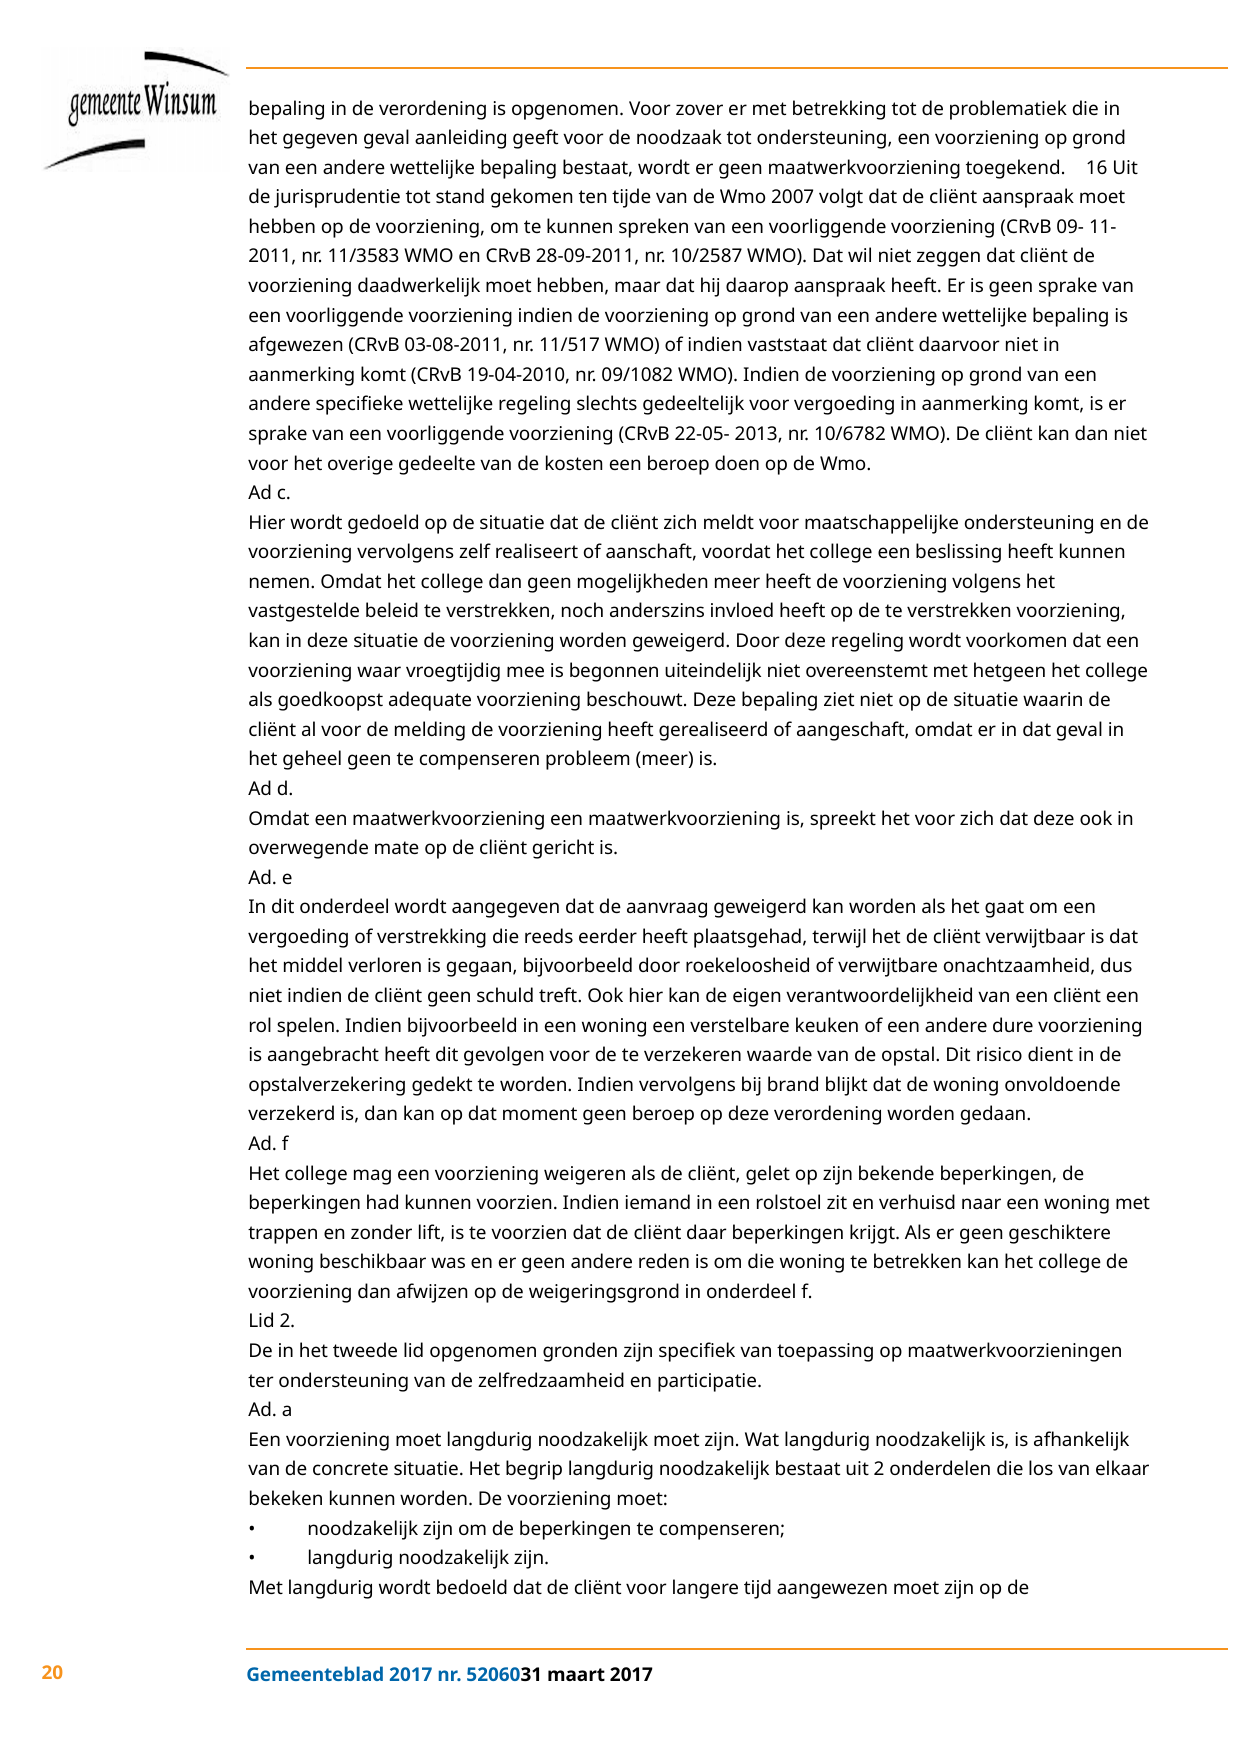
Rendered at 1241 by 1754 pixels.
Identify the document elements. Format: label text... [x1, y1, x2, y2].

list noodzakelijk zijn om de beperkingen te compenseren; [248, 1515, 1152, 1541]
text Met langdurig wordt bedoeld dat de cliënt voor langere tijd aangewezen moet zijn op de [248, 1574, 1152, 1600]
text Ad. e [248, 864, 1152, 890]
text Ad d. [248, 775, 1152, 801]
picture [41, 47, 231, 172]
list langdurig noodzakelijk zijn. [248, 1544, 1152, 1570]
text Lid 2. [248, 1308, 1152, 1333]
text Hier wordt gedoeld op de situatie dat de cliënt zich meldt voor maatschappelijke ondersteuning en de voorziening vervolgens zelf realiseert of aanschaft, voordat het college een beslissing heeft kunnen nemen. Omdat het college dan geen mogelijkheden meer heeft de voorziening volgens het vastgestelde beleid te verstrekken, noch anderszins invloed heeft op de te verstrekken voorziening, kan in deze situatie de voorziening worden geweigerd. Door deze regeling wordt voorkomen dat een voorziening waar vroegtijdig mee is begonnen uiteindelijk niet overeenstemt met hetgeen het college als goedkoopst adequate voorziening beschouwt. Deze bepaling ziet niet op de situatie waarin de cliënt al voor de melding de voorziening heeft gerealiseerd of aangeschaft, omdat er in dat geval in het geheel geen te compenseren probleem (meer) is. [248, 509, 1152, 771]
text Het college mag een voorziening weigeren als de cliënt, gelet op zijn bekende beperkingen, de beperkingen had kunnen voorzien. Indien iemand in een rolstoel zit en verhuisd naar een woning met trappen en zonder lift, is te voorzien dat de cliënt daar beperkingen krijgt. Als er geen geschiktere woning beschikbaar was en er geen andere reden is om die woning te betrekken kan het college de voorziening dan afwijzen op de weigeringsgrond in onderdeel f. [248, 1160, 1152, 1304]
text Ad c. [248, 479, 1152, 505]
text bepaling in de verordening is opgenomen. Voor zover er met betrekking tot de problematiek die in het gegeven geval aanleiding geeft voor de noodzaak tot ondersteuning, een voorziening op grond van een andere wettelijke bepaling bestaat, wordt er geen maatwerkvoorziening toegekend. 16 Uit de jurisprudentie tot stand gekomen ten tijde van de Wmo 2007 volgt dat de cliënt aanspraak moet hebben op de voorziening, om te kunnen spreken van een voorliggende voorziening (CRvB 09‐ 11‐2011, nr. 11/3583 WMO en CRvB 28‐09‐2011, nr. 10/2587 WMO). Dat wil niet zeggen dat cliënt de voorziening daadwerkelijk moet hebben, maar dat hij daarop aanspraak heeft. Er is geen sprake van een voorliggende voorziening indien de voorziening op grond van een andere wettelijke bepaling is afgewezen (CRvB 03‐08‐2011, nr. 11/517 WMO) of indien vaststaat dat cliënt daarvoor niet in aanmerking komt (CRvB 19‐04‐2010, nr. 09/1082 WMO). Indien de voorziening op grond van een andere specifieke wettelijke regeling slechts gedeeltelijk voor vergoeding in aanmerking komt, is er sprake van een voorliggende voorziening (CRvB 22‐05‐ 2013, nr. 10/6782 WMO). De cliënt kan dan niet voor het overige gedeelte van de kosten een beroep doen op de Wmo. [248, 95, 1152, 476]
text Omdat een maatwerkvoorziening een maatwerkvoorziening is, spreekt het voor zich dat deze ook in overwegende mate op de cliënt gericht is. [248, 805, 1152, 860]
text De in het tweede lid opgenomen gronden zijn specifiek van toepassing op maatwerkvoorzieningen [248, 1337, 1152, 1363]
text Ad. a [248, 1396, 1152, 1422]
text ter ondersteuning van de zelfredzaamheid en participatie. [248, 1367, 1152, 1393]
text In dit onderdeel wordt aangegeven dat de aanvraag geweigerd kan worden als het gaat om een vergoeding of verstrekking die reeds eerder heeft plaatsgehad, terwijl het de cliënt verwijtbaar is dat het middel verloren is gegaan, bijvoorbeeld door roekeloosheid of verwijtbare onachtzaamheid, dus niet indien de cliënt geen schuld treft. Ook hier kan de eigen verantwoordelijkheid van een cliënt een rol spelen. Indien bijvoorbeeld in een woning een verstelbare keuken of een andere dure voorziening is aangebracht heeft dit gevolgen voor de te verzekeren waarde van de opstal. Dit risico dient in de opstalverzekering gedekt te worden. Indien vervolgens bij brand blijkt dat de woning onvoldoende verzekerd is, dan kan op dat moment geen beroep op deze verordening worden gedaan. [248, 893, 1152, 1126]
text Een voorziening moet langdurig noodzakelijk moet zijn. Wat langdurig noodzakelijk is, is afhankelijk van de concrete situatie. Het begrip langdurig noodzakelijk bestaat uit 2 onderdelen die los van elkaar bekeken kunnen worden. De voorziening moet: [248, 1426, 1152, 1511]
text Ad. f [248, 1130, 1152, 1156]
